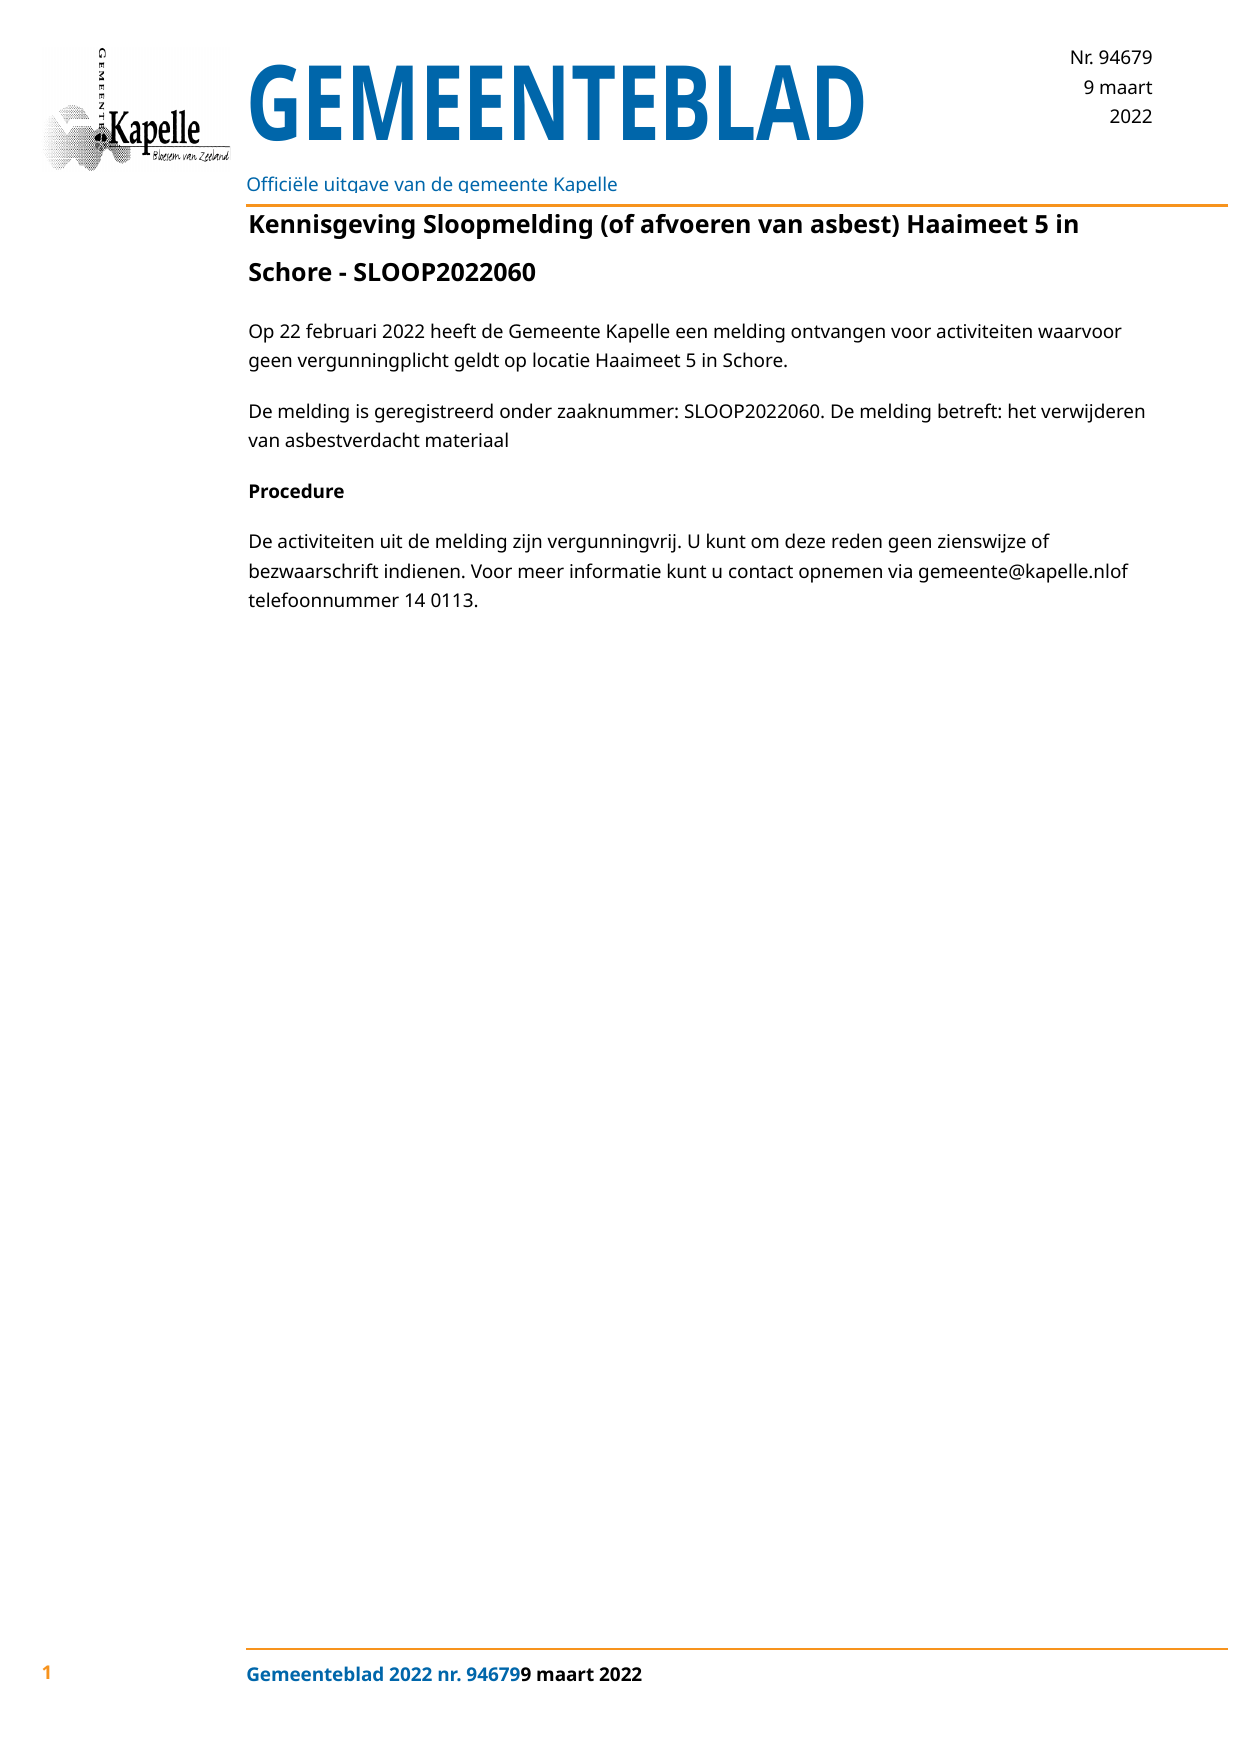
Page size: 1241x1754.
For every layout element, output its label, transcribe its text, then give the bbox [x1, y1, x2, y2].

text Kennisgeving Sloopmelding (of afvoeren van asbest) Haaimeet 5 in Schore - SLOOP2022060 [248, 207, 1152, 288]
text De melding is geregistreerd onder zaaknummer: SLOOP2022060. De melding betreft: het verwijderen van asbestverdacht materiaal [248, 398, 1152, 453]
text Procedure [248, 478, 1152, 504]
text De activiteiten uit de melding zijn vergunningvrij. U kunt om deze reden geen zienswijze of bezwaarschrift indienen. Voor meer informatie kunt u contact opnemen via gemeente@kapelle.nlof telefoonnummer 14 0113. [248, 528, 1152, 613]
picture [41, 47, 231, 172]
text Op 22 februari 2022 heeft de Gemeente Kapelle een melding ontvangen voor activiteiten waarvoor geen vergunningplicht geldt op locatie Haaimeet 5 in Schore. [248, 318, 1152, 373]
